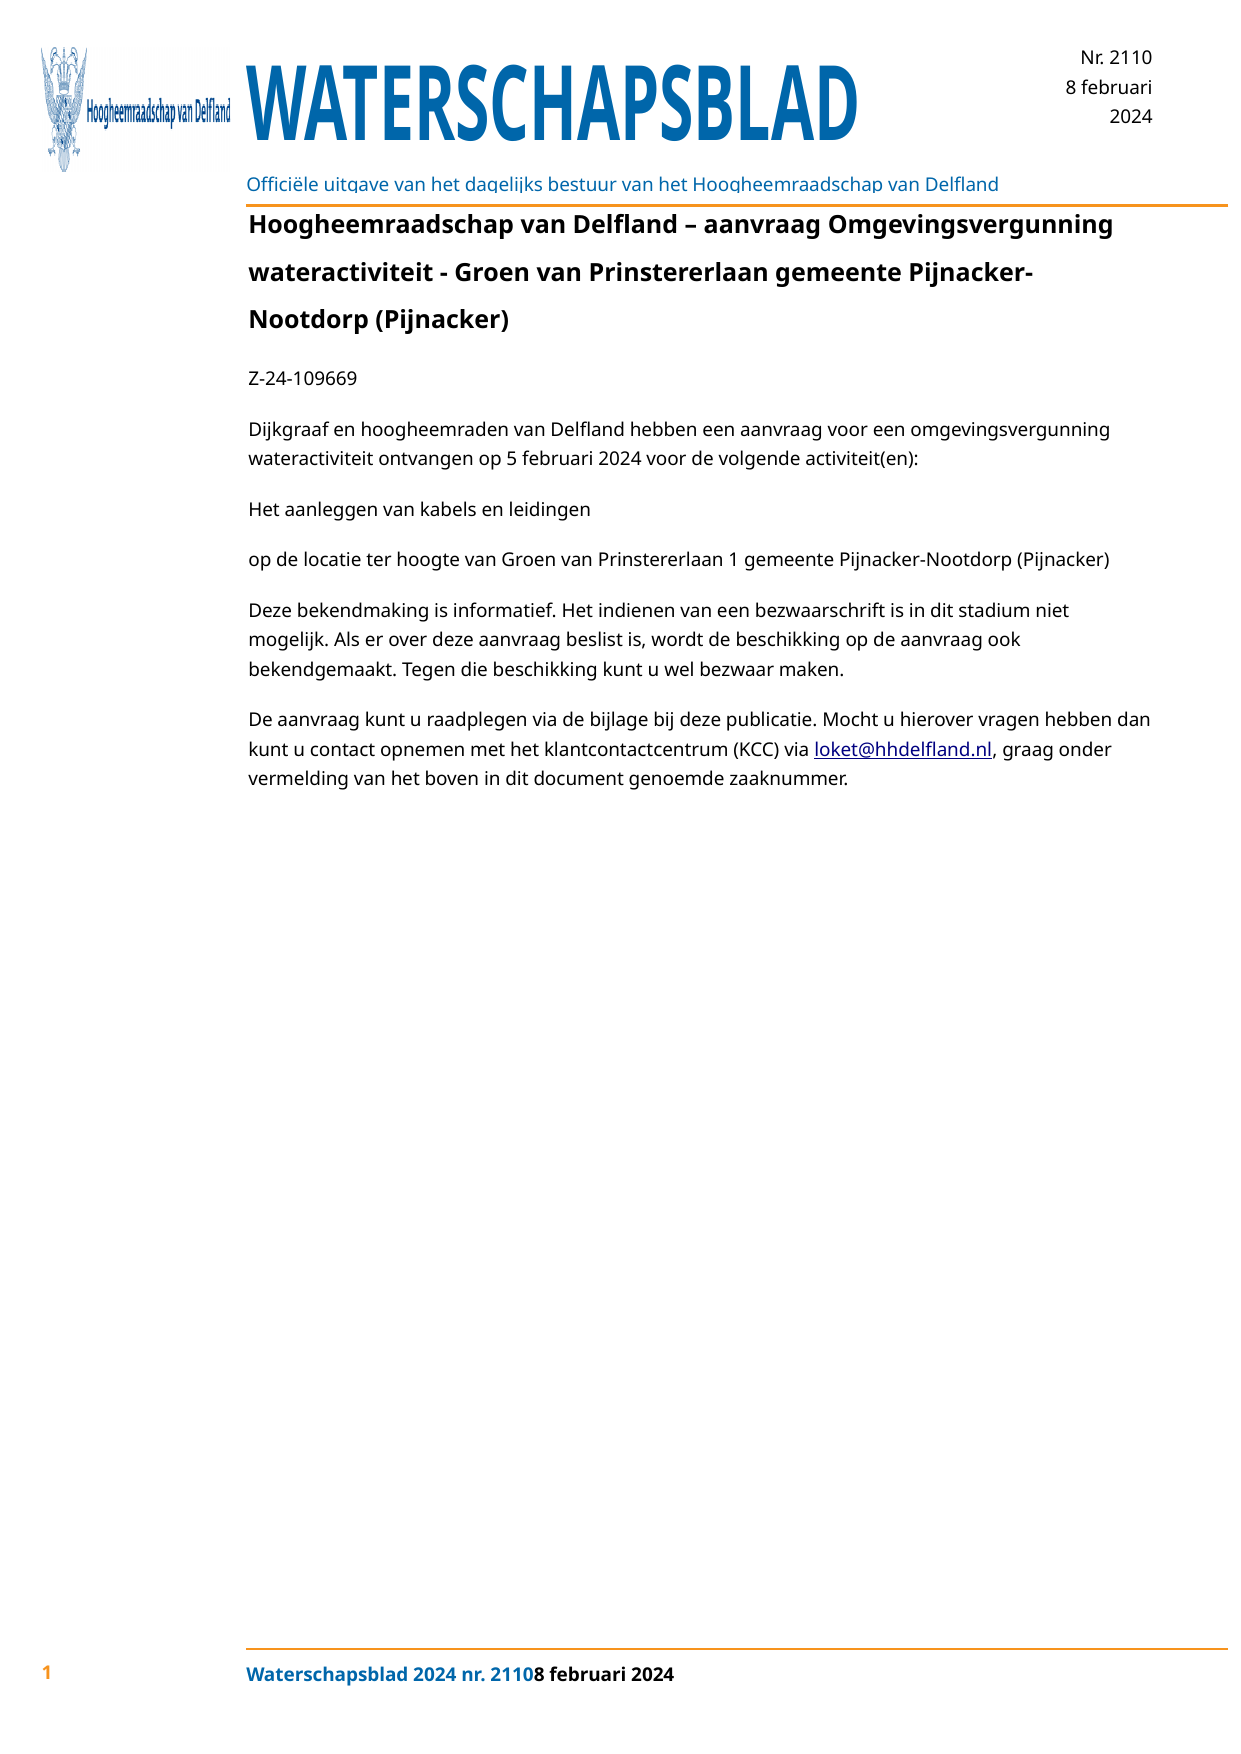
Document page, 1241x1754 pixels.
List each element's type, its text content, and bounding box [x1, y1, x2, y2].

text Dijkgraaf en hoogheemraden van Delfland hebben een aanvraag voor een omgevingsvergunning wateractiviteit ontvangen op 5 februari 2024 voor de volgende activiteit(en): [248, 416, 1152, 471]
text De aanvraag kunt u raadplegen via de bijlage bij deze publicatie. Mocht u hierover vragen hebben dan kunt u contact opnemen met het klantcontactcentrum (KCC) via loket@hhdelfland.nl, graag onder vermelding van het boven in dit document genoemde zaaknummer. [248, 706, 1152, 791]
text Het aanleggen van kabels en leidingen [248, 496, 1152, 522]
text Hoogheemraadschap van Delfland – aanvraag Omgevingsvergunning wateractiviteit - Groen van Prinstererlaan gemeente Pijnacker-Nootdorp (Pijnacker) [248, 207, 1152, 336]
text op de locatie ter hoogte van Groen van Prinstererlaan 1 gemeente Pijnacker-Nootdorp (Pijnacker) [248, 546, 1152, 572]
text Deze bekendmaking is informatief. Het indienen van een bezwaarschrift is in dit stadium niet mogelijk. Als er over deze aanvraag beslist is, wordt de beschikking op de aanvraag ook bekendgemaakt. Tegen die beschikking kunt u wel bezwaar maken. [248, 597, 1152, 682]
text Z-24-109669 [248, 366, 1152, 391]
picture [41, 47, 231, 172]
